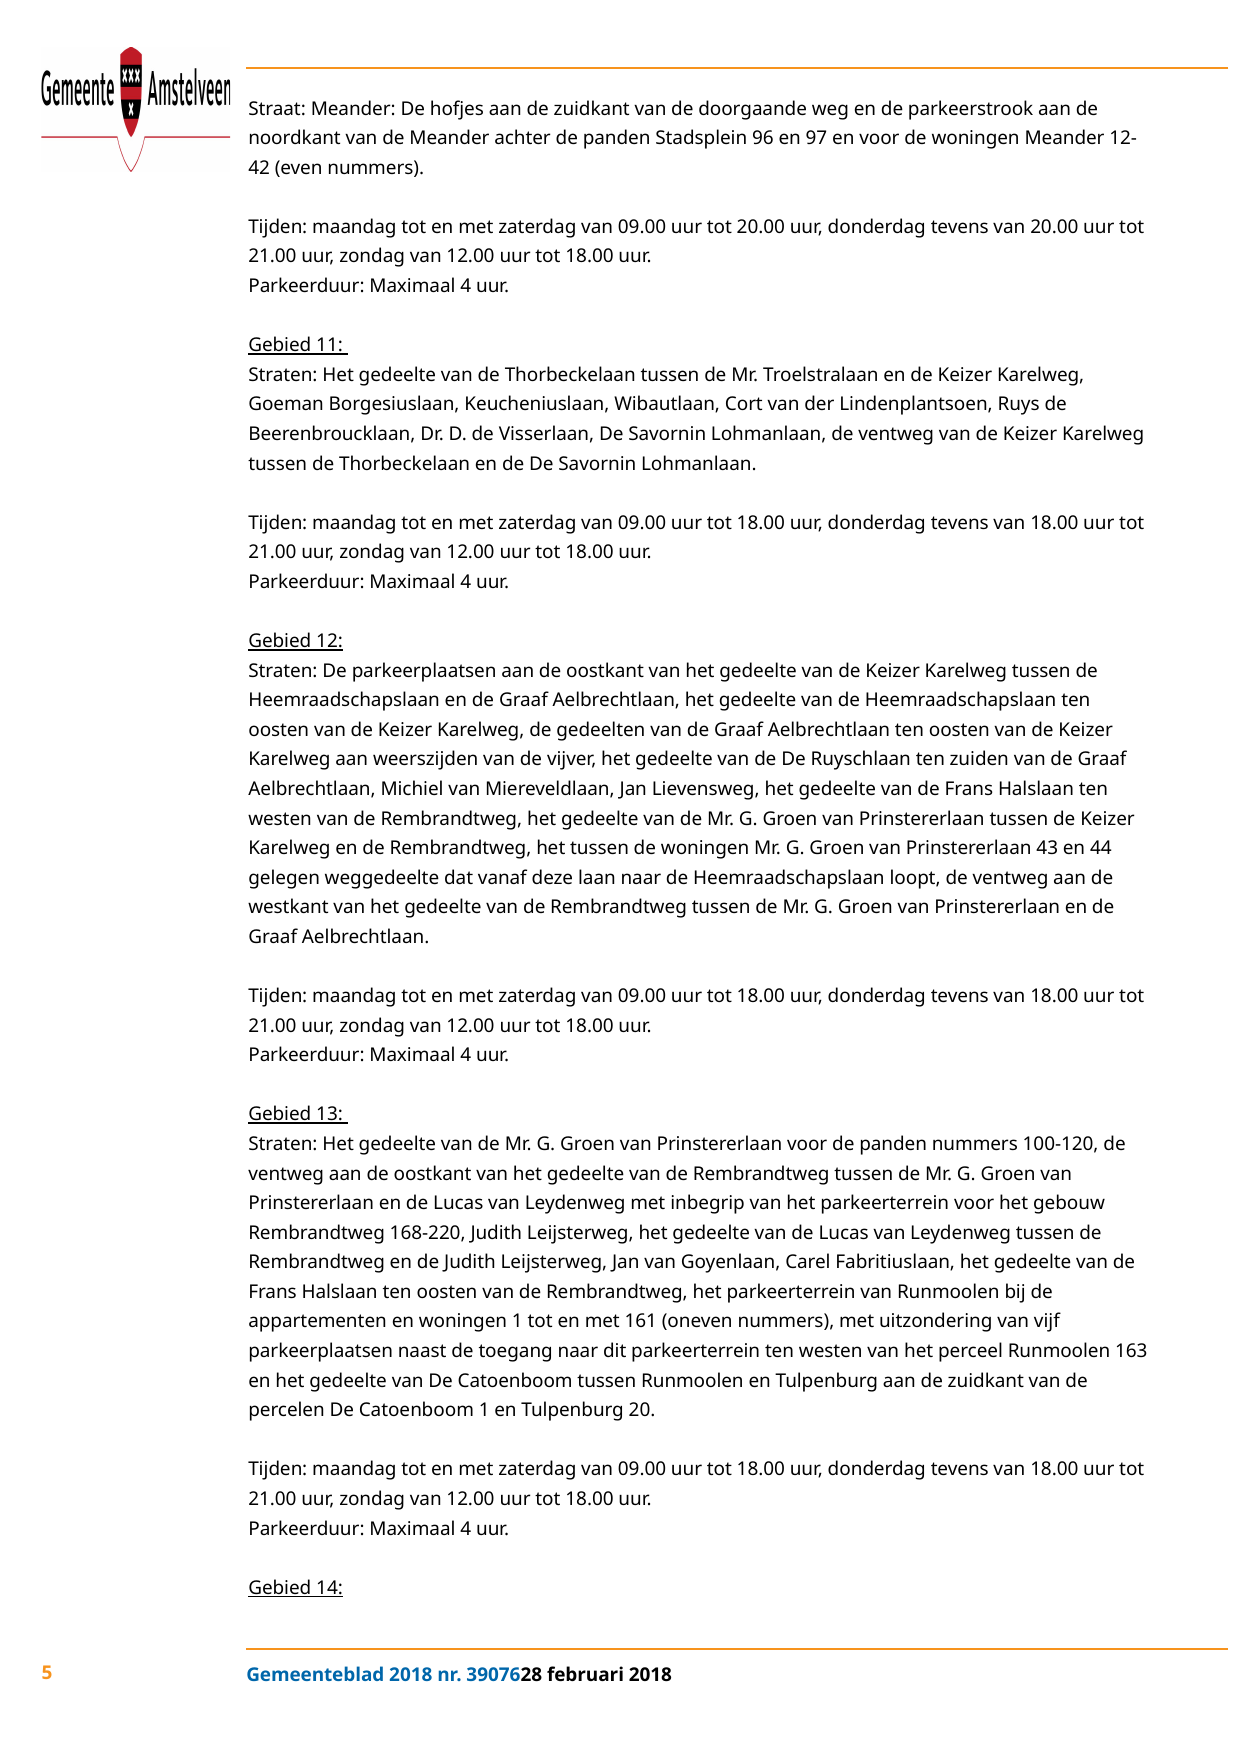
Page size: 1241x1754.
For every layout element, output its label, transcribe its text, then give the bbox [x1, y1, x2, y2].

text Tijden: maandag tot en met zaterdag van 09.00 uur tot 18.00 uur, donderdag tevens van 18.00 uur tot 21.00 uur, zondag van 12.00 uur tot 18.00 uur. [248, 982, 1152, 1038]
text Gebied 14: [248, 1574, 1152, 1600]
text Parkeerduur: Maximaal 4 uur. [248, 1041, 1152, 1067]
text Gebied 11: [248, 331, 1152, 357]
text Parkeerduur: Maximaal 4 uur. [248, 1515, 1152, 1541]
text Straten: Het gedeelte van de Mr. G. Groen van Prinstererlaan voor de panden nummers 100-120, de ventweg aan de oostkant van het gedeelte van de Rembrandtweg tussen de Mr. G. Groen van Prinstererlaan en de Lucas van Leydenweg met inbegrip van het parkeerterrein voor het gebouw Rembrandtweg 168-220, Judith Leijsterweg, het gedeelte van de Lucas van Leydenweg tussen de Rembrandtweg en de Judith Leijsterweg, Jan van Goyenlaan, Carel Fabritiuslaan, het gedeelte van de Frans Halslaan ten oosten van de Rembrandtweg, het parkeerterrein van Runmoolen bij de appartementen en woningen 1 tot en met 161 (oneven nummers), met uitzondering van vijf parkeerplaatsen naast de toegang naar dit parkeerterrein ten westen van het perceel Runmoolen 163 en het gedeelte van De Catoenboom tussen Runmoolen en Tulpenburg aan de zuidkant van de percelen De Catoenboom 1 en Tulpenburg 20. [248, 1130, 1152, 1422]
text Straten: De parkeerplaatsen aan de oostkant van het gedeelte van de Keizer Karelweg tussen de Heemraadschapslaan en de Graaf Aelbrechtlaan, het gedeelte van de Heemraadschapslaan ten oosten van de Keizer Karelweg, de gedeelten van de Graaf Aelbrechtlaan ten oosten van de Keizer Karelweg aan weerszijden van de vijver, het gedeelte van de De Ruyschlaan ten zuiden van de Graaf Aelbrechtlaan, Michiel van Miereveldlaan, Jan Lievensweg, het gedeelte van de Frans Halslaan ten westen van de Rembrandtweg, het gedeelte van de Mr. G. Groen van Prinstererlaan tussen de Keizer Karelweg en de Rembrandtweg, het tussen de woningen Mr. G. Groen van Prinstererlaan 43 en 44 gelegen weggedeelte dat vanaf deze laan naar de Heemraadschapslaan loopt, de ventweg aan de westkant van het gedeelte van de Rembrandtweg tussen de Mr. G. Groen van Prinstererlaan en de Graaf Aelbrechtlaan. [248, 657, 1152, 949]
text Gebied 13: [248, 1101, 1152, 1126]
text Parkeerduur: Maximaal 4 uur. [248, 272, 1152, 298]
text Tijden: maandag tot en met zaterdag van 09.00 uur tot 18.00 uur, donderdag tevens van 18.00 uur tot 21.00 uur, zondag van 12.00 uur tot 18.00 uur. [248, 509, 1152, 564]
text Straten: Het gedeelte van de Thorbeckelaan tussen de Mr. Troelstralaan en de Keizer Karelweg, Goeman Borgesiuslaan, Keucheniuslaan, Wibautlaan, Cort van der Lindenplantsoen, Ruys de Beerenbroucklaan, Dr. D. de Visserlaan, De Savornin Lohmanlaan, de ventweg van de Keizer Karelweg tussen de Thorbeckelaan en de De Savornin Lohmanlaan. [248, 361, 1152, 476]
text Parkeerduur: Maximaal 4 uur. [248, 568, 1152, 594]
text Straat: Meander: De hofjes aan de zuidkant van de doorgaande weg en de parkeerstrook aan de noordkant van de Meander achter de panden Stadsplein 96 en 97 en voor de woningen Meander 12-42 (even nummers). [248, 95, 1152, 180]
text Tijden: maandag tot en met zaterdag van 09.00 uur tot 18.00 uur, donderdag tevens van 18.00 uur tot 21.00 uur, zondag van 12.00 uur tot 18.00 uur. [248, 1456, 1152, 1511]
text Gebied 12: [248, 627, 1152, 653]
text Tijden: maandag tot en met zaterdag van 09.00 uur tot 20.00 uur, donderdag tevens van 20.00 uur tot 21.00 uur, zondag van 12.00 uur tot 18.00 uur. [248, 213, 1152, 268]
picture [41, 47, 231, 172]
